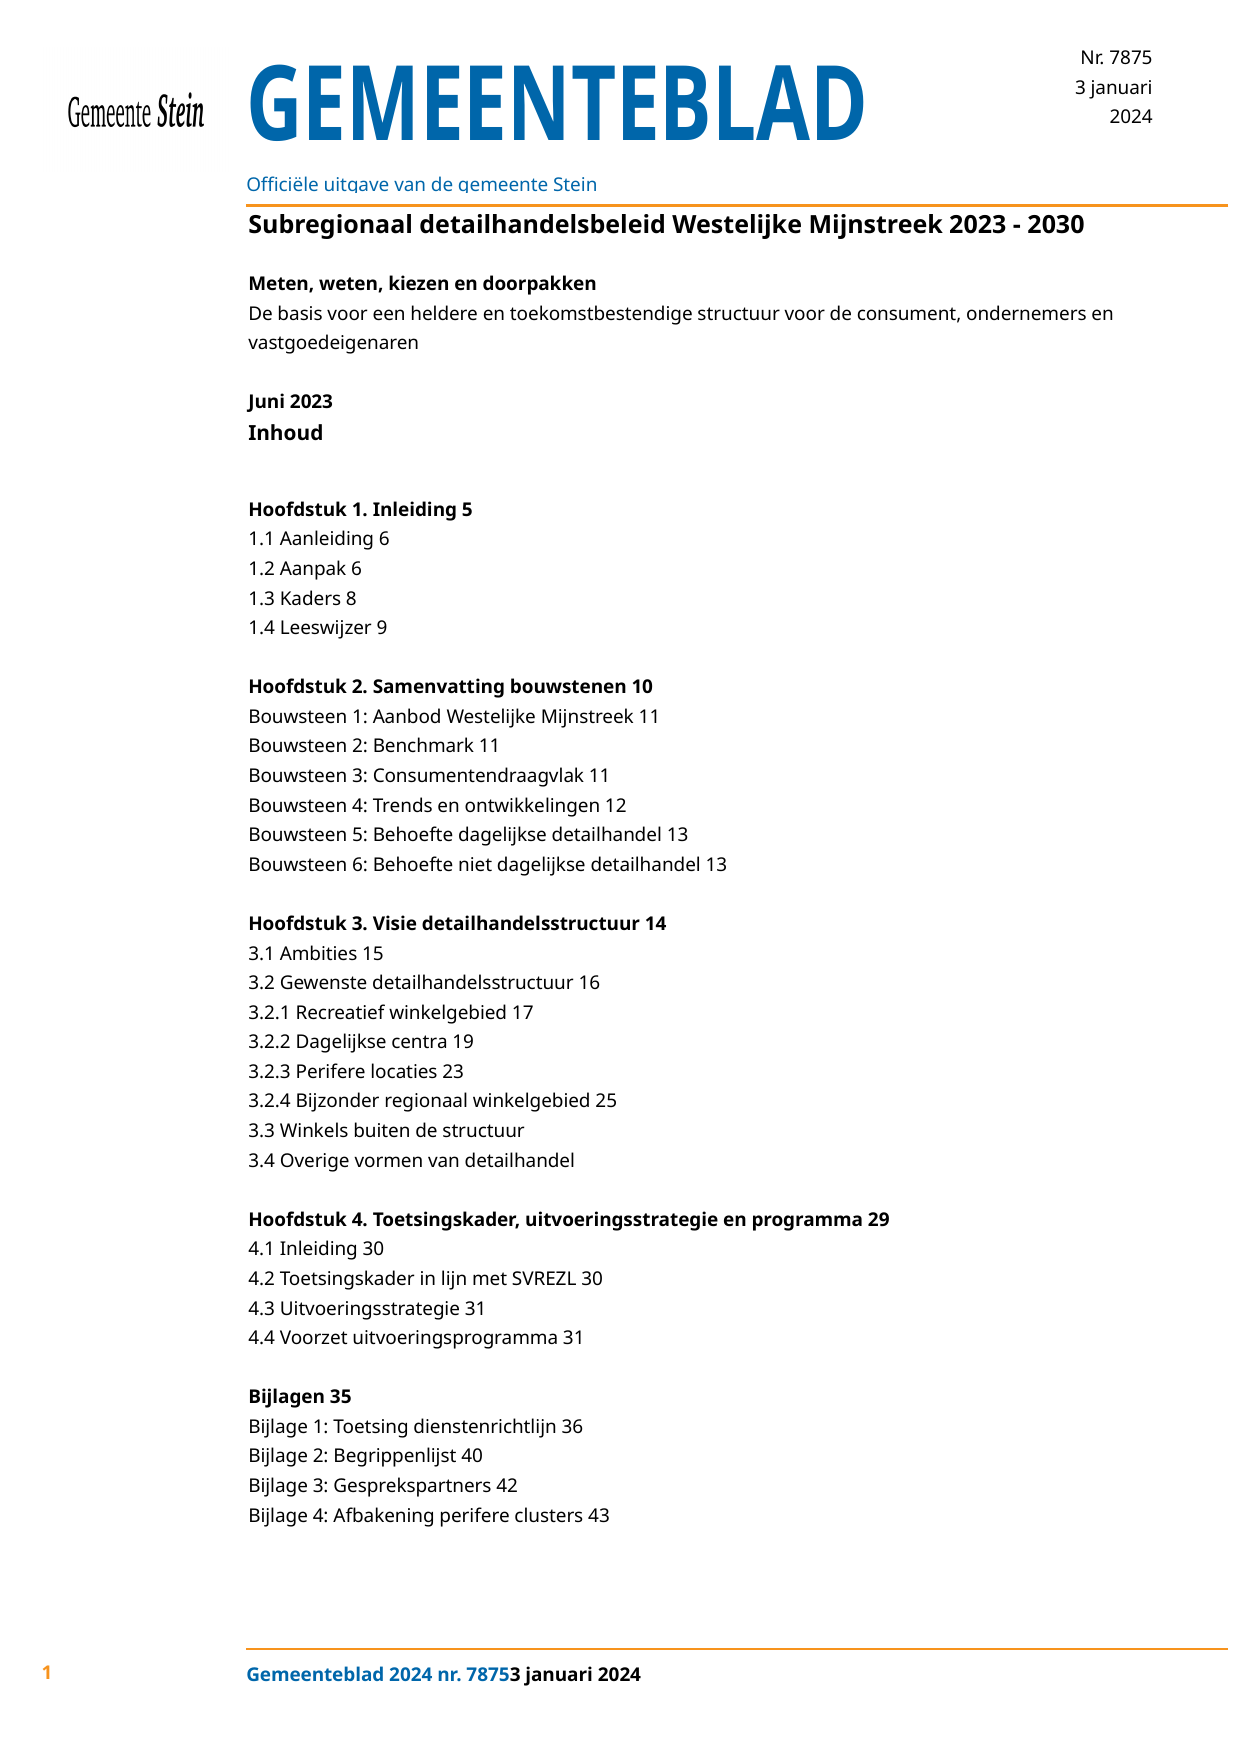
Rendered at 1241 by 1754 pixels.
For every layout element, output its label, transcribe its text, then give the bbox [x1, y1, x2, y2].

text Bouwsteen 6: Behoefte niet dagelijkse detailhandel 13 [248, 851, 1152, 877]
text 1.3 Kaders 8 [248, 585, 1152, 610]
text Hoofdstuk 4. Toetsingskader, uitvoeringsstrategie en programma 29 [248, 1206, 1152, 1232]
text Bijlage 2: Begrippenlijst 40 [248, 1443, 1152, 1468]
text Bouwsteen 1: Aanbod Westelijke Mijnstreek 11 [248, 703, 1152, 729]
text Bijlage 3: Gesprekspartners 42 [248, 1472, 1152, 1498]
text 3.2 Gewenste detailhandelsstructuur 16 [248, 969, 1152, 995]
text Bouwsteen 3: Consumentendraagvlak 11 [248, 762, 1152, 788]
text Bijlage 1: Toetsing dienstenrichtlijn 36 [248, 1413, 1152, 1439]
text 1.2 Aanpak 6 [248, 555, 1152, 581]
text Bijlage 4: Afbakening perifere clusters 43 [248, 1502, 1152, 1527]
text 3.3 Winkels buiten de structuur [248, 1117, 1152, 1143]
text 3.2.2 Dagelijkse centra 19 [248, 1028, 1152, 1054]
text 1.4 Leeswijzer 9 [248, 614, 1152, 640]
text 4.1 Inleiding 30 [248, 1236, 1152, 1261]
text Subregionaal detailhandelsbeleid Westelijke Mijnstreek 2023 - 2030 [248, 207, 1152, 241]
text Hoofdstuk 3. Visie detailhandelsstructuur 14 [248, 910, 1152, 936]
picture [41, 47, 231, 172]
text Juni 2023 [248, 389, 1152, 414]
text Bouwsteen 5: Behoefte dagelijkse detailhandel 13 [248, 821, 1152, 847]
text De basis voor een heldere en toekomstbestendige structuur voor de consument, ondernemers en vastgoedeigenaren [248, 300, 1152, 355]
text 3.4 Overige vormen van detailhandel [248, 1147, 1152, 1172]
text Hoofdstuk 1. Inleiding 5 [248, 496, 1152, 522]
text 1.1 Aanleiding 6 [248, 526, 1152, 551]
text 4.4 Voorzet uitvoeringsprogramma 31 [248, 1324, 1152, 1350]
text 3.2.4 Bijzonder regionaal winkelgebied 25 [248, 1088, 1152, 1113]
text Bijlagen 35 [248, 1383, 1152, 1409]
text 3.2.1 Recreatief winkelgebied 17 [248, 999, 1152, 1024]
text 3.2.3 Perifere locaties 23 [248, 1058, 1152, 1084]
text Hoofdstuk 2. Samenvatting bouwstenen 10 [248, 673, 1152, 699]
text Inhoud [248, 418, 1152, 447]
text 3.1 Ambities 15 [248, 940, 1152, 965]
text 4.3 Uitvoeringsstrategie 31 [248, 1295, 1152, 1320]
text Bouwsteen 2: Benchmark 11 [248, 733, 1152, 758]
text 4.2 Toetsingskader in lijn met SVREZL 30 [248, 1265, 1152, 1291]
text Bouwsteen 4: Trends en ontwikkelingen 12 [248, 792, 1152, 817]
text Meten, weten, kiezen en doorpakken [248, 270, 1152, 296]
